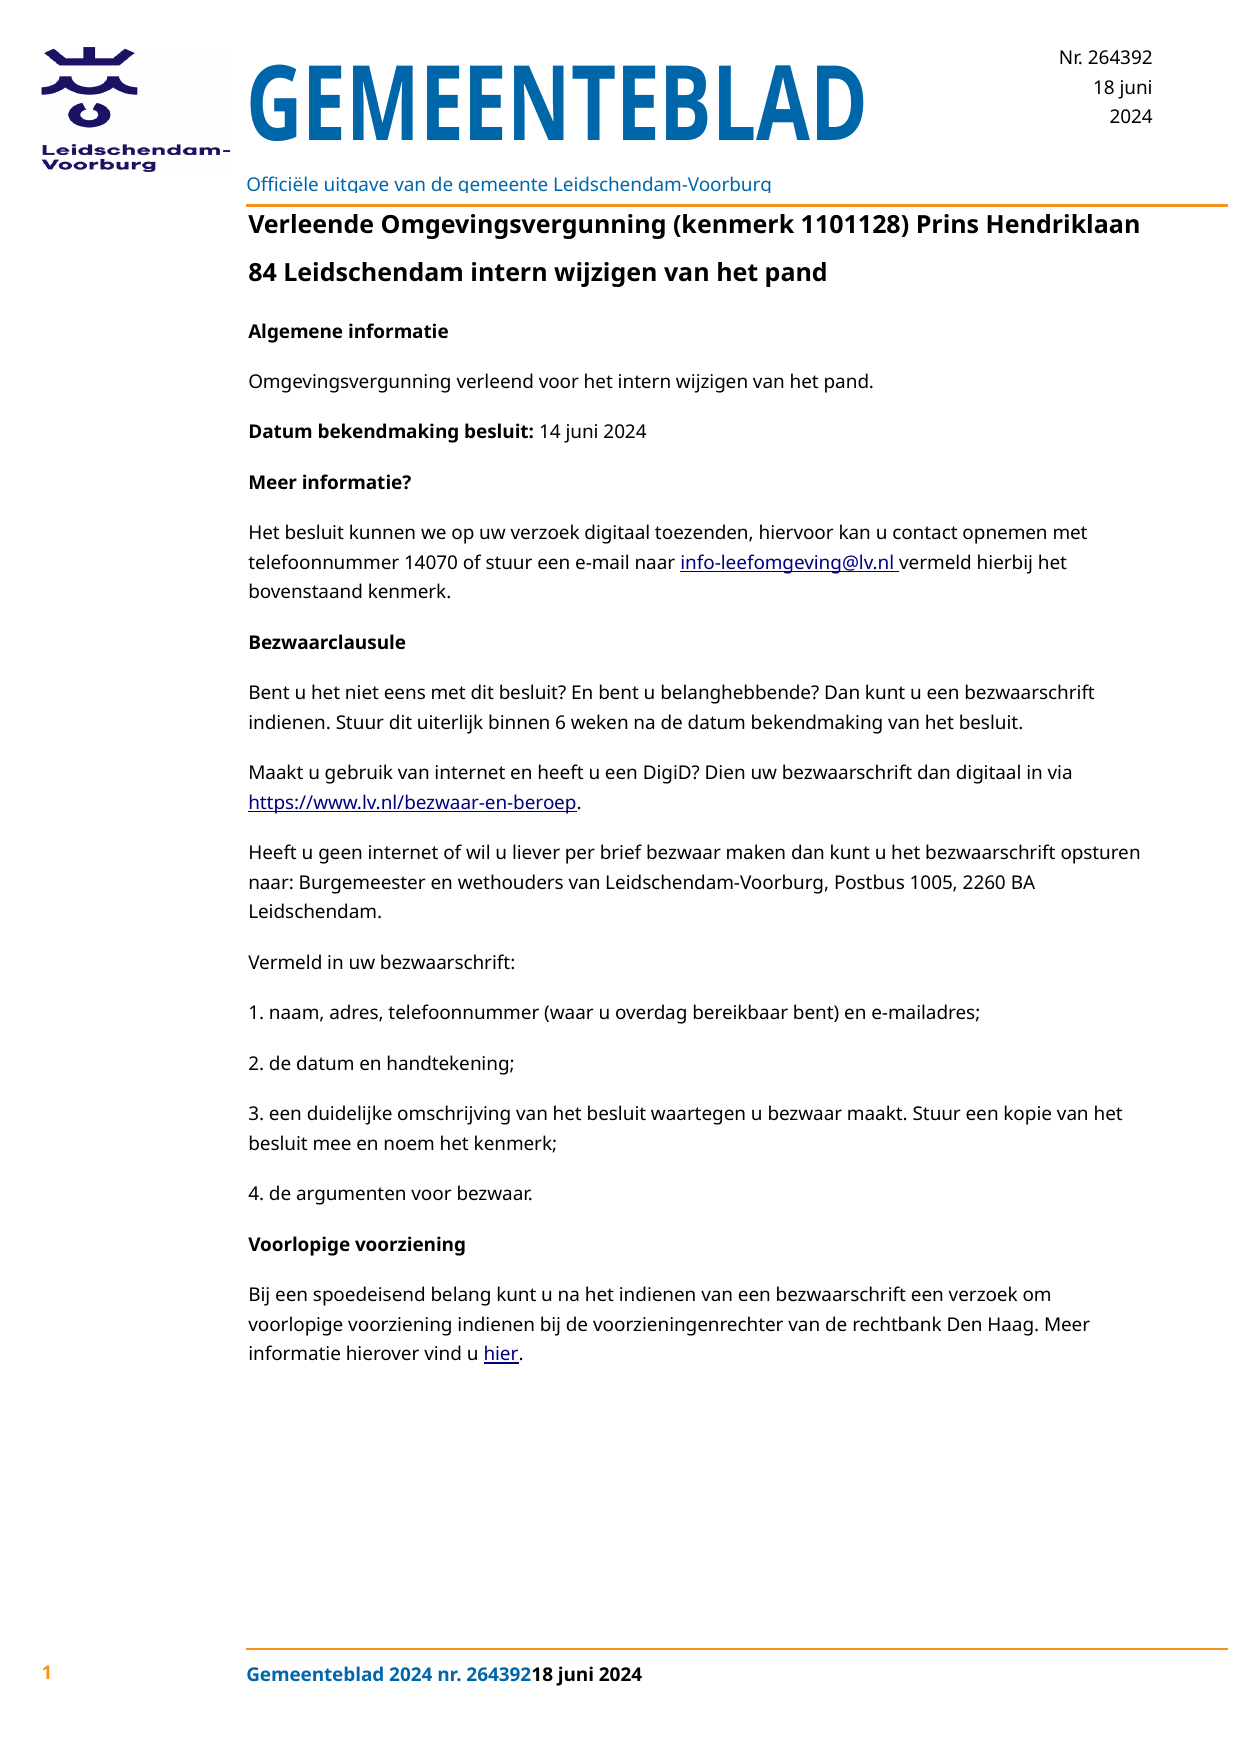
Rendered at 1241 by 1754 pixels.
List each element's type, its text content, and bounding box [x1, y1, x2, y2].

text Voorlopige voorziening [248, 1231, 1152, 1257]
picture [41, 47, 231, 172]
text Vermeld in uw bezwaarschrift: [248, 949, 1152, 975]
text Bent u het niet eens met dit besluit? En bent u belanghebbende? Dan kunt u een bezwaarschrift indienen. Stuur dit uiterlijk binnen 6 weken na de datum bekendmaking van het besluit. [248, 679, 1152, 735]
text Het besluit kunnen we op uw verzoek digitaal toezenden, hiervoor kan u contact opnemen met telefoonnummer 14070 of stuur een e-mail naar info-leefomgeving@lv.nl vermeld hierbij het bovenstaand kenmerk. [248, 519, 1152, 604]
text Bij een spoedeisend belang kunt u na het indienen van een bezwaarschrift een verzoek om voorlopige voorziening indienen bij de voorzieningenrechter van de rechtbank Den Haag. Meer informatie hierover vind u hier. [248, 1281, 1152, 1366]
text Datum bekendmaking besluit: 14 juni 2024 [248, 419, 1152, 444]
text Verleende Omgevingsvergunning (kenmerk 1101128) Prins Hendriklaan 84 Leidschendam intern wijzigen van het pand [248, 207, 1152, 288]
text Omgevingsvergunning verleend voor het intern wijzigen van het pand. [248, 368, 1152, 394]
text 2. de datum en handtekening; [248, 1050, 1152, 1076]
text 4. de argumenten voor bezwaar. [248, 1180, 1152, 1206]
text 1. naam, adres, telefoonnummer (waar u overdag bereikbaar bent) en e-mailadres; [248, 999, 1152, 1025]
text Meer informatie? [248, 469, 1152, 495]
text 3. een duidelijke omschrijving van het besluit waartegen u bezwaar maakt. Stuur een kopie van het besluit mee en noem het kenmerk; [248, 1100, 1152, 1156]
text Heeft u geen internet of wil u liever per brief bezwaar maken dan kunt u het bezwaarschrift opsturen naar: Burgemeester en wethouders van Leidschendam-Voorburg, Postbus 1005, 2260 BA Leidschendam. [248, 839, 1152, 924]
text Bezwaarclausule [248, 629, 1152, 655]
text Maakt u gebruik van internet en heeft u een DigiD? Dien uw bezwaarschrift dan digitaal in via https://www.lv.nl/bezwaar-en-beroep. [248, 759, 1152, 815]
text Algemene informatie [248, 318, 1152, 344]
